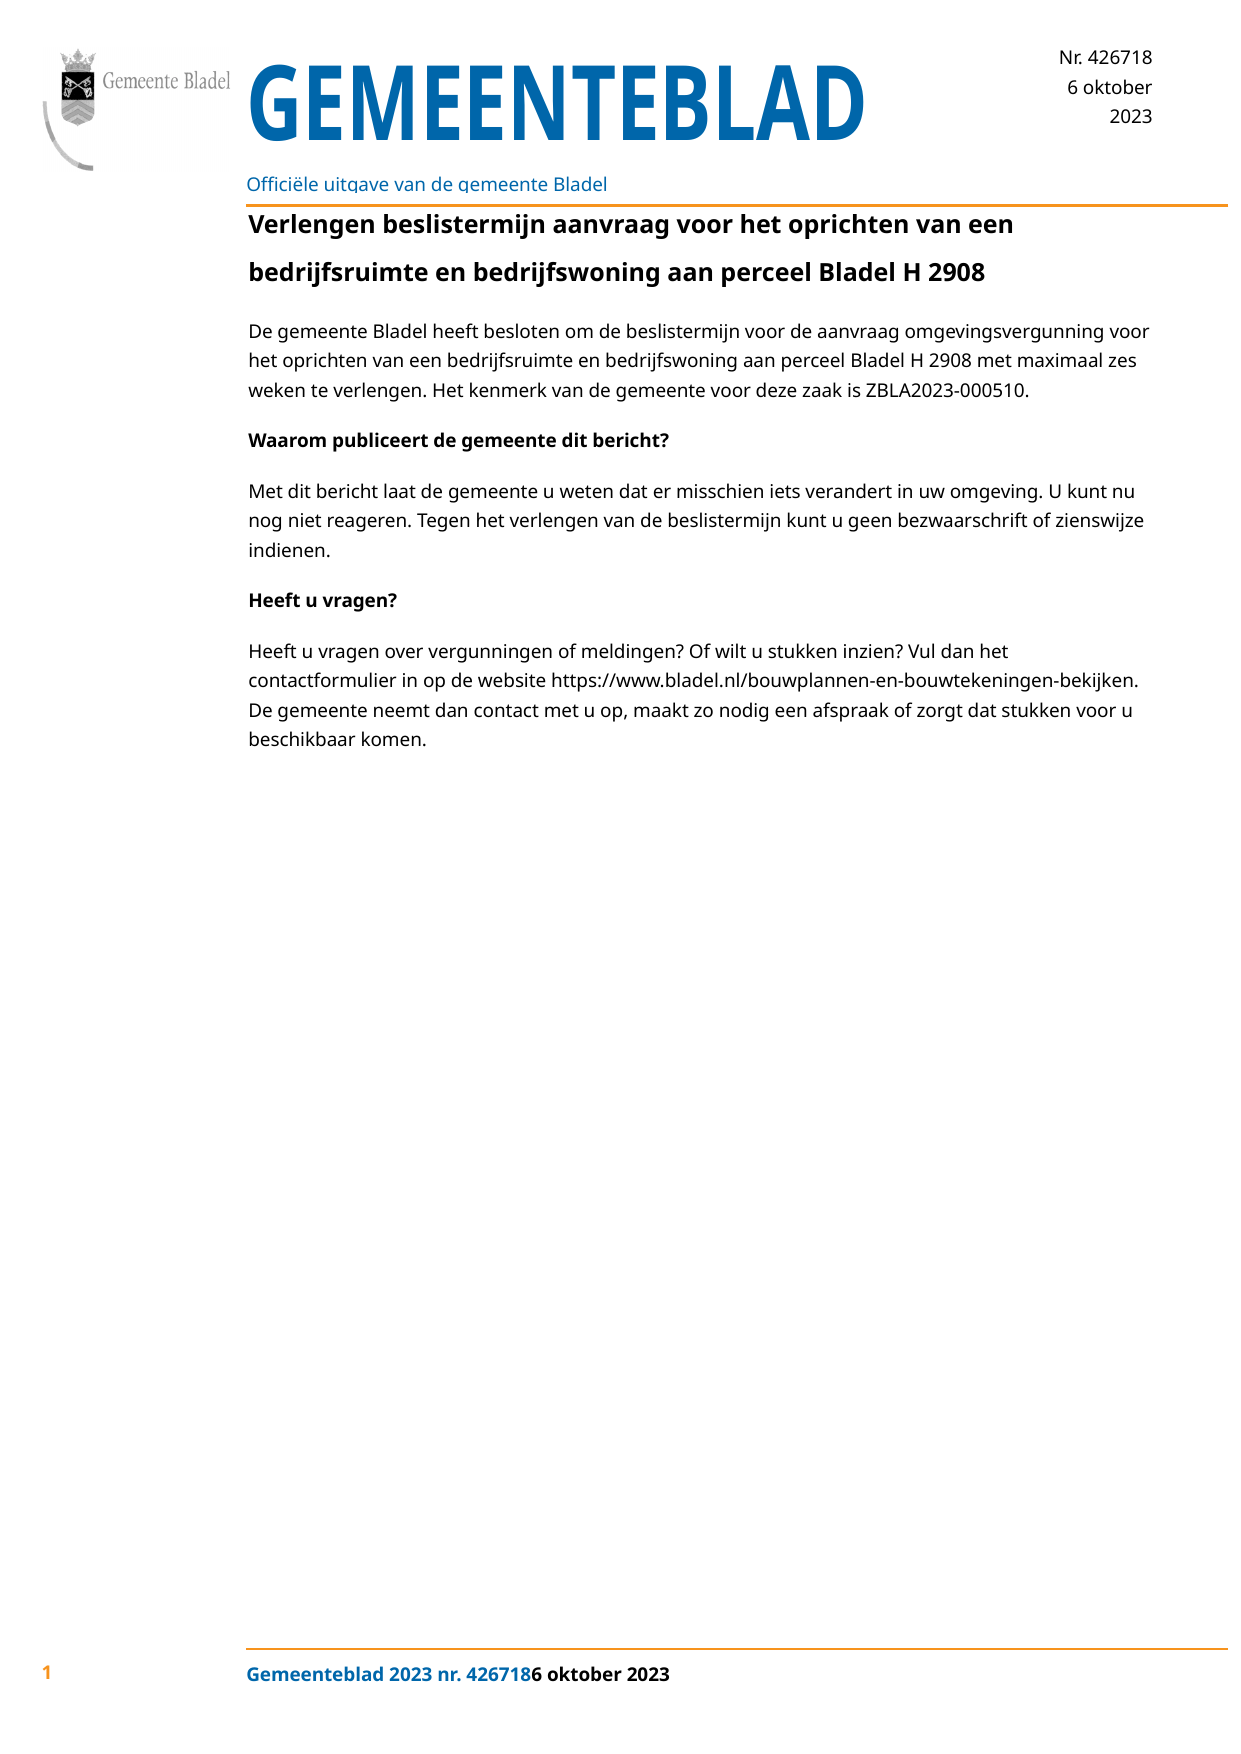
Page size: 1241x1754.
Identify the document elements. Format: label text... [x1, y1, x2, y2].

text Heeft u vragen? [248, 587, 1152, 613]
text Met dit bericht laat de gemeente u weten dat er misschien iets verandert in uw omgeving. U kunt nu nog niet reageren. Tegen het verlengen van de beslistermijn kunt u geen bezwaarschrift of zienswijze indienen. [248, 478, 1152, 563]
picture [41, 47, 231, 172]
text Verlengen beslistermijn aanvraag voor het oprichten van een bedrijfsruimte en bedrijfswoning aan perceel Bladel H 2908 [248, 207, 1152, 288]
text Heeft u vragen over vergunningen of meldingen? Of wilt u stukken inzien? Vul dan het contactformulier in op de website https://www.bladel.nl/bouwplannen-en-bouwtekeningen-bekijken. De gemeente neemt dan contact met u op, maakt zo nodig een afspraak of zorgt dat stukken voor u beschikbaar komen. [248, 638, 1152, 752]
text Waarom publiceert de gemeente dit bericht? [248, 427, 1152, 453]
text De gemeente Bladel heeft besloten om de beslistermijn voor de aanvraag omgevingsvergunning voor het oprichten van een bedrijfsruimte en bedrijfswoning aan perceel Bladel H 2908 met maximaal zes weken te verlengen. Het kenmerk van de gemeente voor deze zaak is ZBLA2023-000510. [248, 318, 1152, 403]
